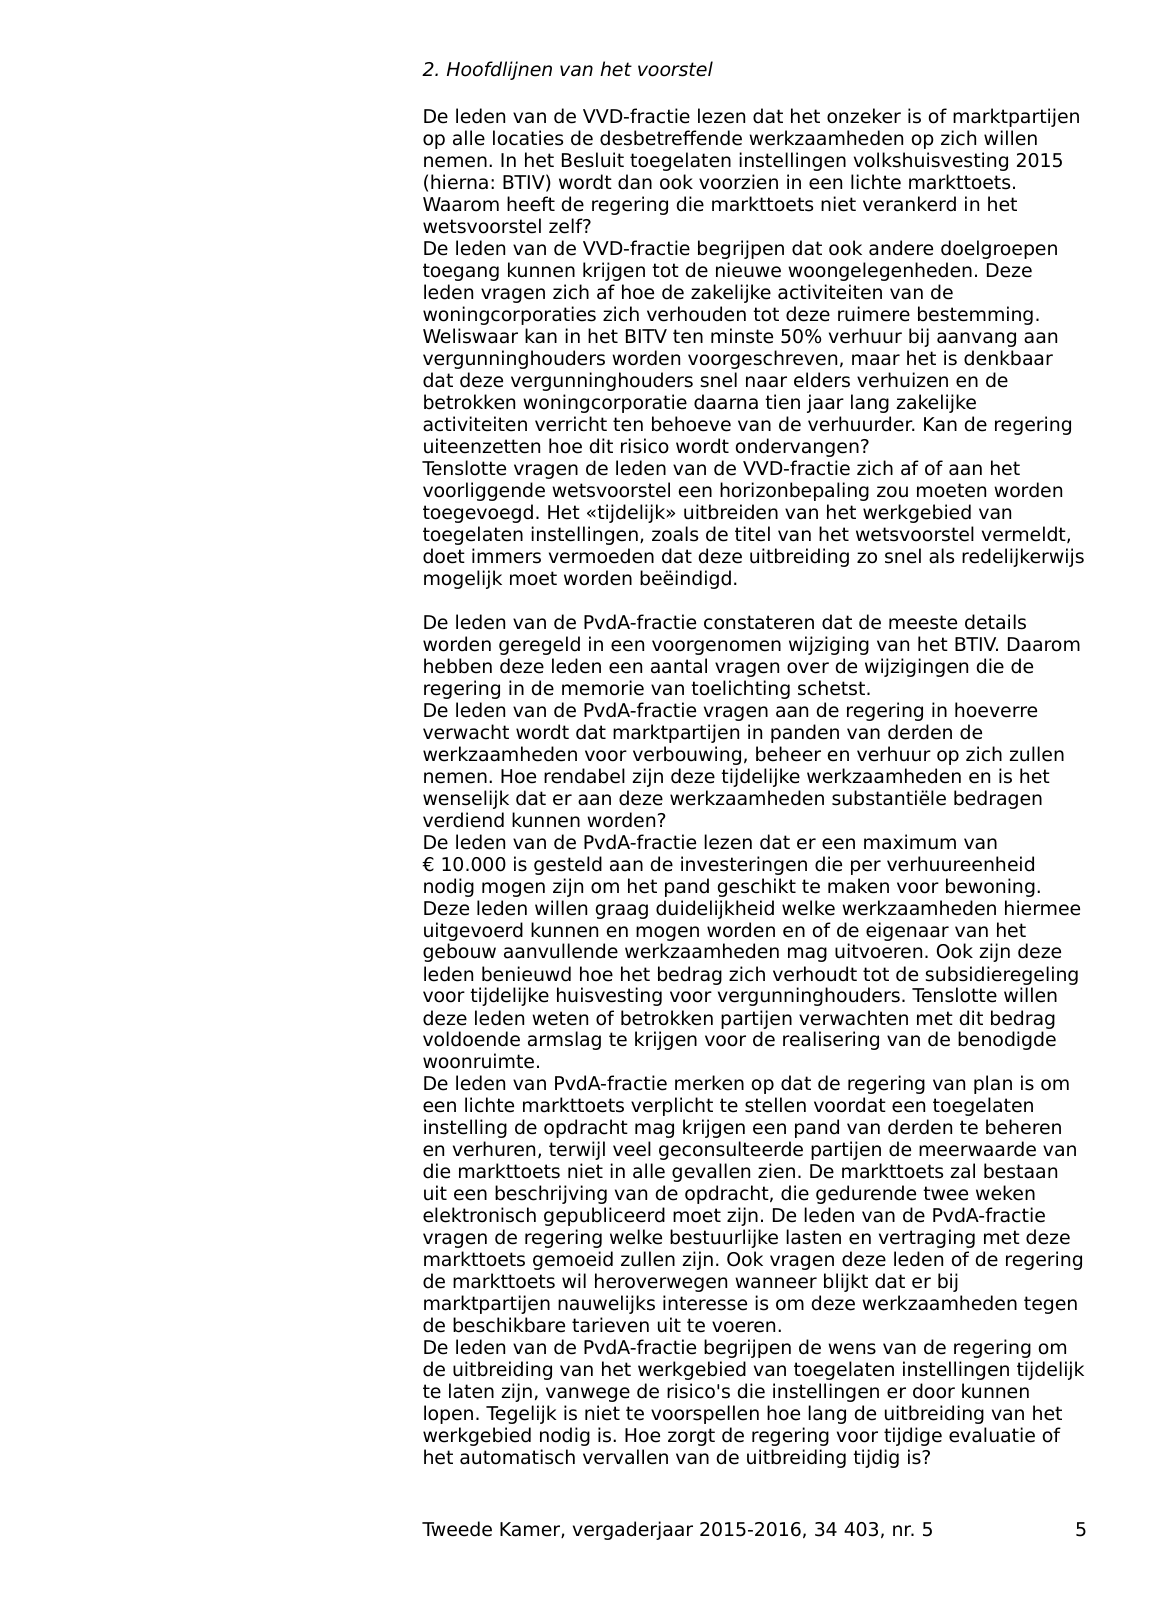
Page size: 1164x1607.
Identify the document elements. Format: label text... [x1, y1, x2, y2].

text De leden van de VVD-fractie lezen dat het onzeker is of marktpartijen op alle locaties de desbetreffende werkzaamheden op zich willen nemen. In het Besluit toegelaten instellingen volkshuisvesting 2015 (hierna: BTIV) wordt dan ook voorzien in een lichte markttoets. Waarom heeft de regering die markttoets niet verankerd in het wetsvoorstel zelf? [422, 106, 1087, 238]
subtitle 2. Hoofdlijnen van het voorstel [422, 59, 1087, 81]
text De leden van de PvdA-fractie constateren dat de meeste details worden geregeld in een voorgenomen wijziging van het BTIV. Daarom hebben deze leden een aantal vragen over de wijzigingen die de regering in de memorie van toelichting schetst. [422, 612, 1087, 700]
text De leden van de VVD-fractie begrijpen dat ook andere doelgroepen toegang kunnen krijgen tot de nieuwe woongelegenheden. Deze leden vragen zich af hoe de zakelijke activiteiten van de woningcorporaties zich verhouden tot deze ruimere bestemming. Weliswaar kan in het BITV ten minste 50% verhuur bij aanvang aan vergunninghouders worden voorgeschreven, maar het is denkbaar dat deze vergunninghouders snel naar elders verhuizen en de betrokken woningcorporatie daarna tien jaar lang zakelijke activiteiten verricht ten behoeve van de verhuurder. Kan de regering uiteenzetten hoe dit risico wordt ondervangen? [422, 238, 1087, 458]
text De leden van de PvdA-fractie lezen dat er een maximum van € 10.000 is gesteld aan de investeringen die per verhuureenheid nodig mogen zijn om het pand geschikt te maken voor bewoning. Deze leden willen graag duidelijkheid welke werkzaamheden hiermee uitgevoerd kunnen en mogen worden en of de eigenaar van het gebouw aanvullende werkzaamheden mag uitvoeren. Ook zijn deze leden benieuwd hoe het bedrag zich verhoudt tot de subsidieregeling voor tijdelijke huisvesting voor vergunninghouders. Tenslotte willen deze leden weten of betrokken partijen verwachten met dit bedrag voldoende armslag te krijgen voor de realisering van de benodigde woonruimte. [422, 832, 1087, 1073]
text Tenslotte vragen de leden van de VVD-fractie zich af of aan het voorliggende wetsvoorstel een horizonbepaling zou moeten worden toegevoegd. Het «tijdelijk» uitbreiden van het werkgebied van toegelaten instellingen, zoals de titel van het wetsvoorstel vermeldt, doet immers vermoeden dat deze uitbreiding zo snel als redelijkerwijs mogelijk moet worden beëindigd. [422, 458, 1087, 589]
text De leden van de PvdA-fractie vragen aan de regering in hoeverre verwacht wordt dat marktpartijen in panden van derden de werkzaamheden voor verbouwing, beheer en verhuur op zich zullen nemen. Hoe rendabel zijn deze tijdelijke werkzaamheden en is het wenselijk dat er aan deze werkzaamheden substantiële bedragen verdiend kunnen worden? [422, 700, 1087, 832]
text De leden van de PvdA-fractie begrijpen de wens van de regering om de uitbreiding van het werkgebied van toegelaten instellingen tijdelijk te laten zijn, vanwege de risico's die instellingen er door kunnen lopen. Tegelijk is niet te voorspellen hoe lang de uitbreiding van het werkgebied nodig is. Hoe zorgt de regering voor tijdige evaluatie of het automatisch vervallen van de uitbreiding tijdig is? [422, 1337, 1087, 1469]
text De leden van PvdA-fractie merken op dat de regering van plan is om een lichte markttoets verplicht te stellen voordat een toegelaten instelling de opdracht mag krijgen een pand van derden te beheren en verhuren, terwijl veel geconsulteerde partijen de meerwaarde van die markttoets niet in alle gevallen zien. De markttoets zal bestaan uit een beschrijving van de opdracht, die gedurende twee weken elektronisch gepubliceerd moet zijn. De leden van de PvdA-fractie vragen de regering welke bestuurlijke lasten en vertraging met deze markttoets gemoeid zullen zijn. Ook vragen deze leden of de regering de markttoets wil heroverwegen wanneer blijkt dat er bij marktpartijen nauwelijks interesse is om deze werkzaamheden tegen de beschikbare tarieven uit te voeren. [422, 1073, 1087, 1337]
